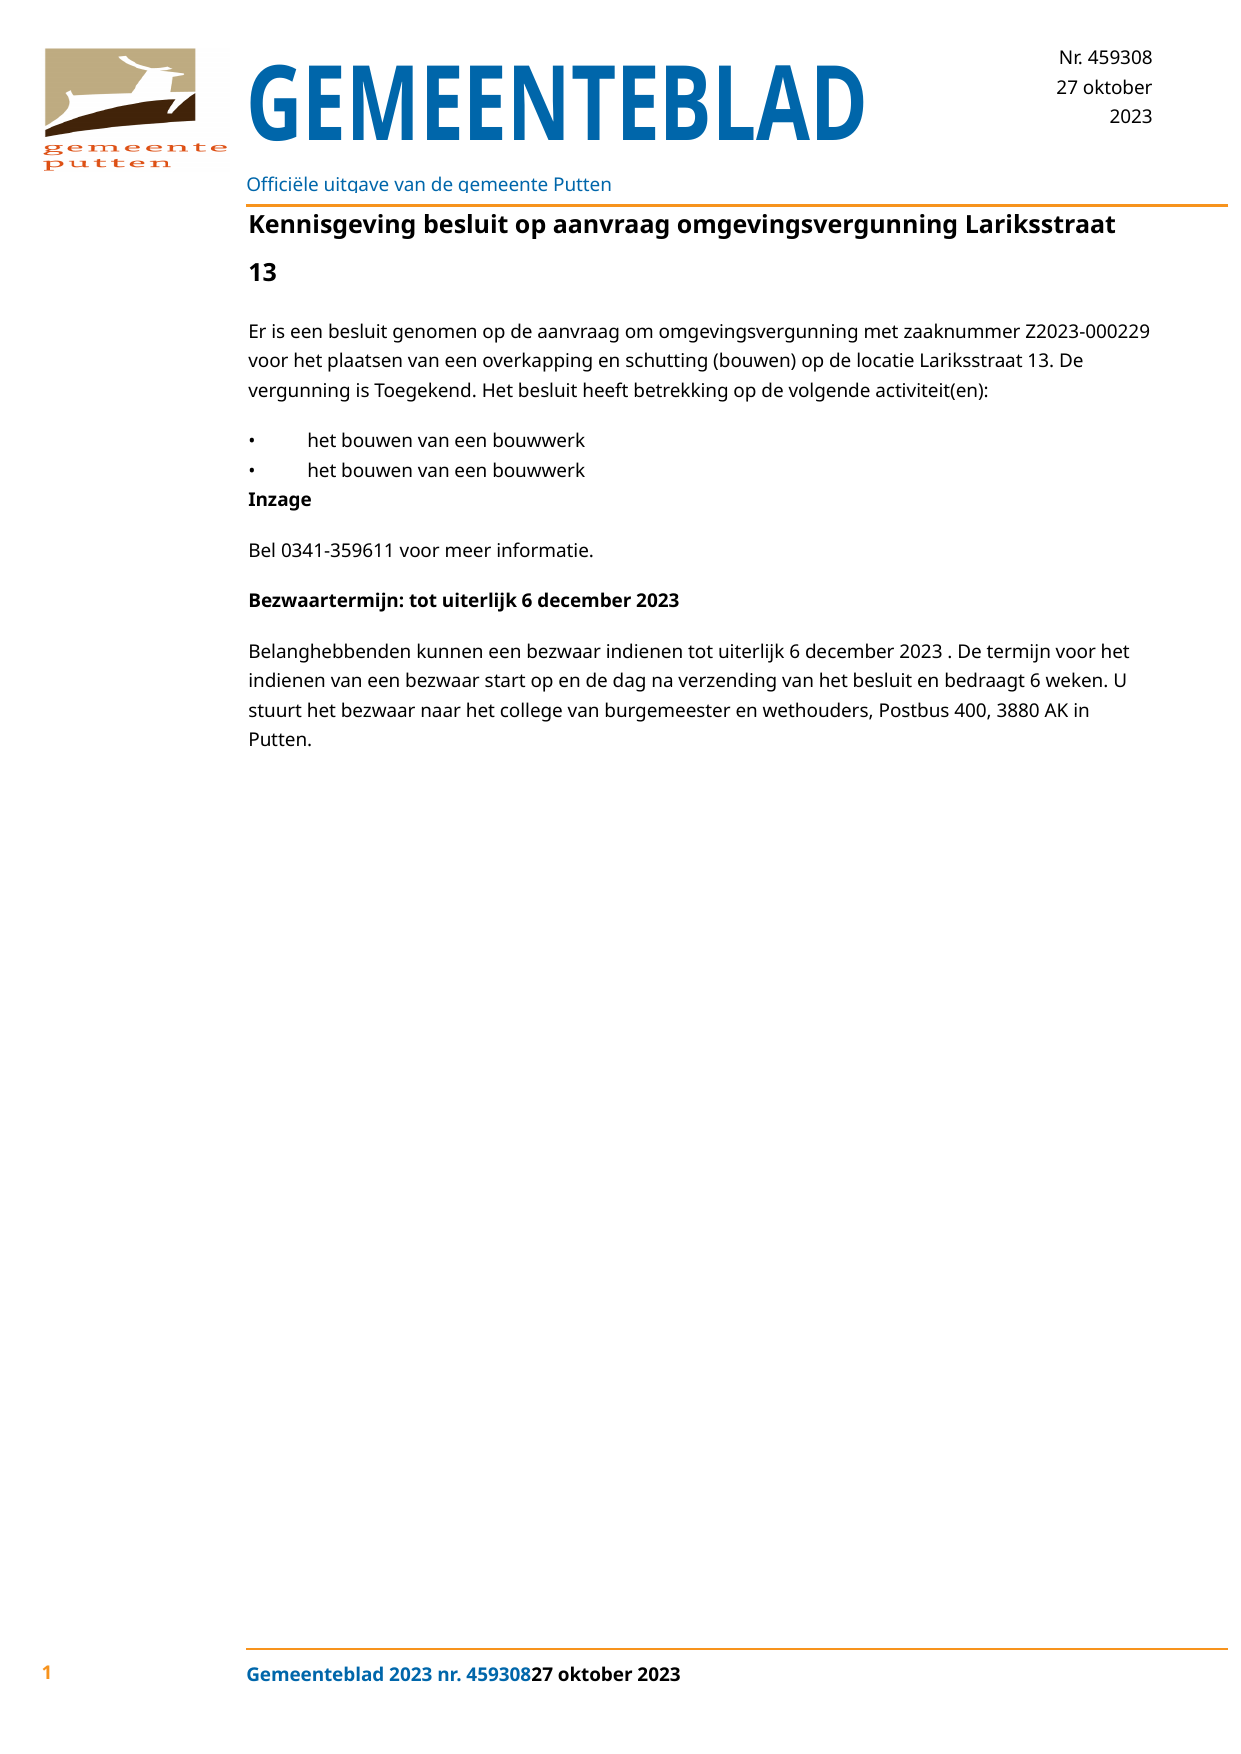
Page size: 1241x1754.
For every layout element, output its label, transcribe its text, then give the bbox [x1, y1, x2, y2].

text Inzage [248, 487, 1152, 512]
text Er is een besluit genomen op de aanvraag om omgevingsvergunning met zaaknummer Z2023-000229 voor het plaatsen van een overkapping en schutting (bouwen) op de locatie Lariksstraat 13. De vergunning is Toegekend. Het besluit heeft betrekking op de volgende activiteit(en): [248, 318, 1152, 403]
text Belanghebbenden kunnen een bezwaar indienen tot uiterlijk 6 december 2023 . De termijn voor het indienen van een bezwaar start op en de dag na verzending van het besluit en bedraagt 6 weken. U stuurt het bezwaar naar het college van burgemeester en wethouders, Postbus 400, 3880 AK in Putten. [248, 638, 1152, 752]
text Bel 0341-359611 voor meer informatie. [248, 537, 1152, 563]
picture [41, 47, 231, 172]
list het bouwen van een bouwwerk [248, 457, 1152, 483]
text Kennisgeving besluit op aanvraag omgevingsvergunning Lariksstraat 13 [248, 207, 1152, 288]
text Bezwaartermijn: tot uiterlijk 6 december 2023 [248, 587, 1152, 613]
list het bouwen van een bouwwerk [248, 427, 1152, 453]
